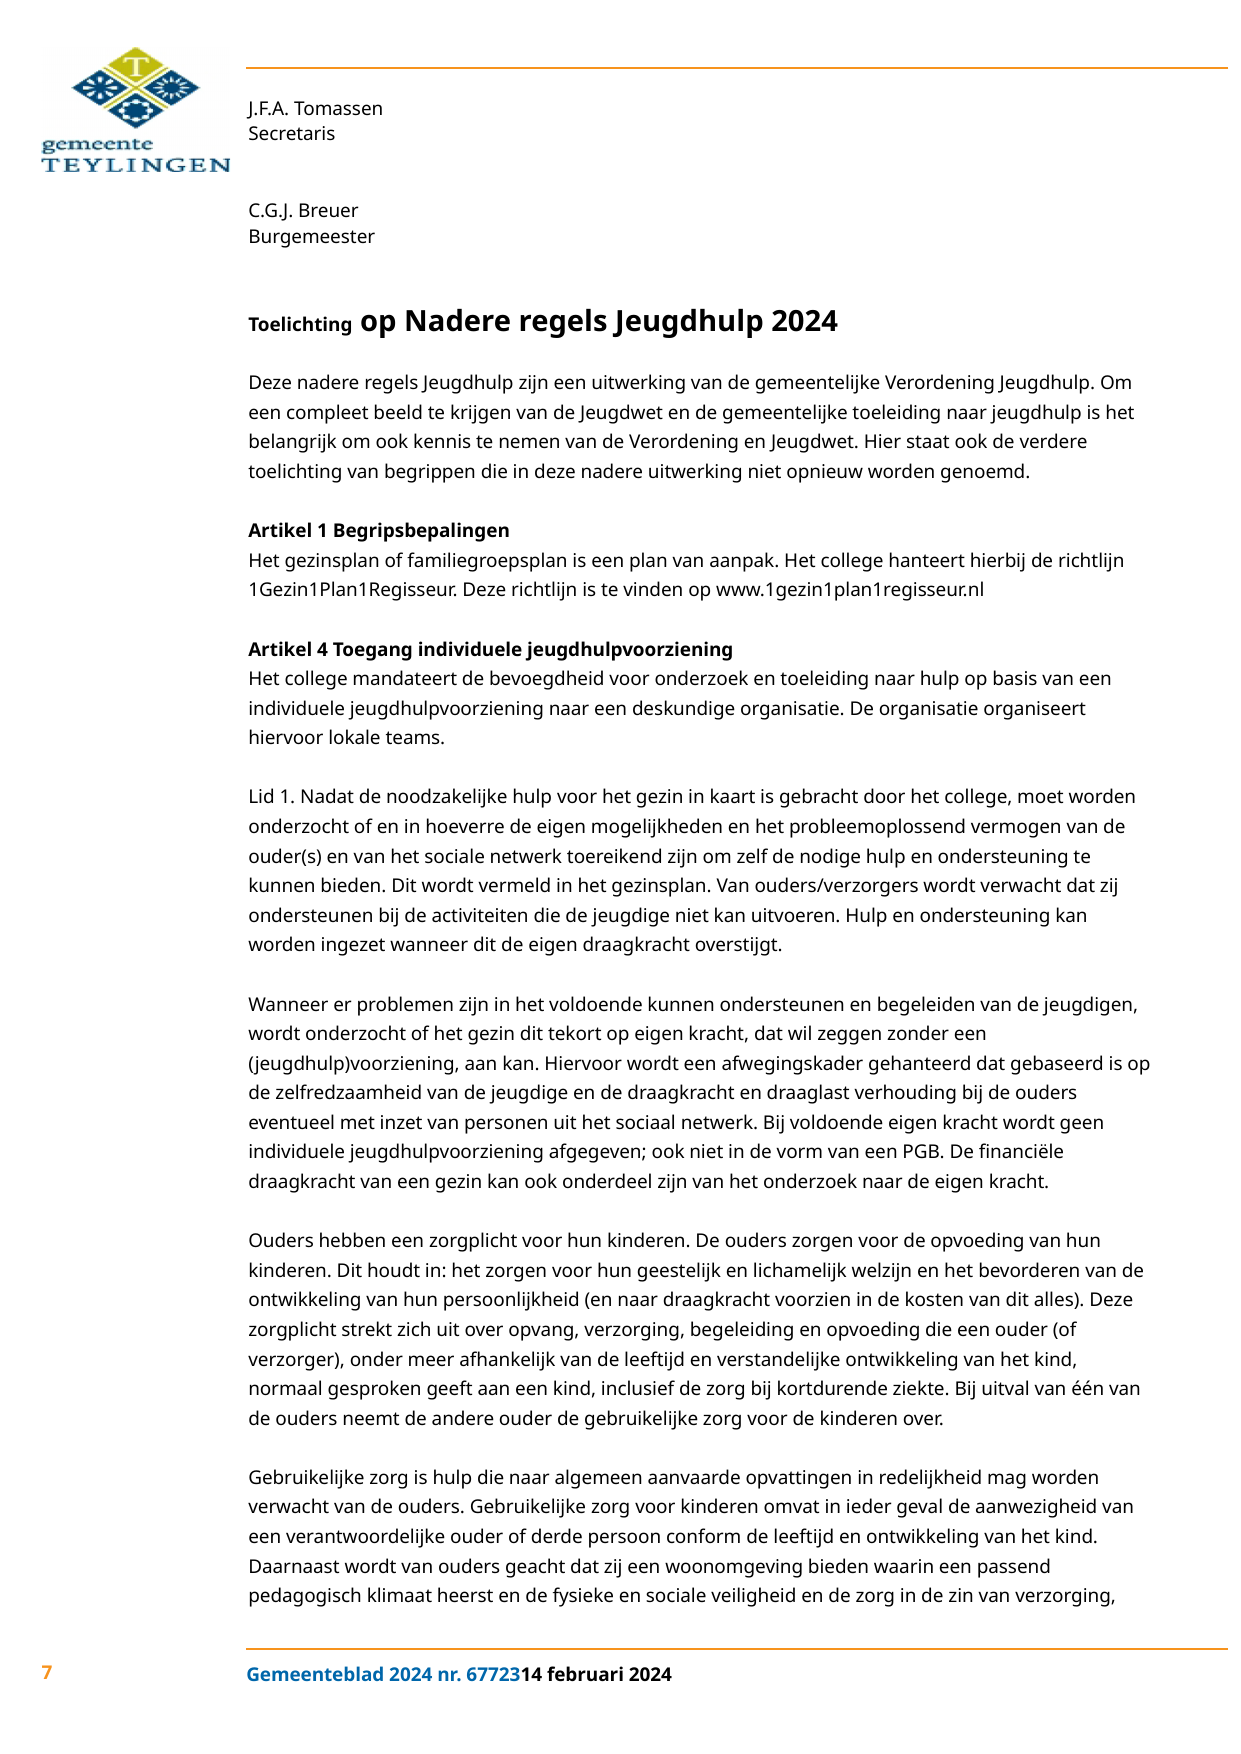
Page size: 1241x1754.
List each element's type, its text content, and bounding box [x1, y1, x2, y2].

text Artikel 4 Toegang individuele jeugdhulpvoorziening [248, 636, 1152, 661]
picture [41, 47, 231, 172]
text J.F.A. Tomassen [248, 95, 1152, 121]
text C.G.J. Breuer [248, 198, 1152, 223]
text Artikel 1 Begripsbepalingen [248, 517, 1152, 543]
text Toelichting op Nadere regels Jeugdhulp 2024 [248, 301, 1152, 340]
text Het gezinsplan of familiegroepsplan is een plan van aanpak. Het college hanteert hierbij de richtlijn 1Gezin1Plan1Regisseur. Deze richtlijn is te vinden op www.1gezin1plan1regisseur.nl [248, 547, 1152, 602]
text Burgemeester [248, 223, 1152, 249]
text Secretaris [248, 121, 1152, 146]
text Gebruikelijke zorg is hulp die naar algemeen aanvaarde opvattingen in redelijkheid mag worden verwacht van de ouders. Gebruikelijke zorg voor kinderen omvat in ieder geval de aanwezigheid van een verantwoordelijke ouder of derde persoon conform de leeftijd en ontwikkeling van het kind. Daarnaast wordt van ouders geacht dat zij een woonomgeving bieden waarin een passend pedagogisch klimaat heerst en de fysieke en sociale veiligheid en de zorg in de zin van verzorging, [248, 1464, 1152, 1608]
text Deze nadere regels Jeugdhulp zijn een uitwerking van de gemeentelijke Verordening Jeugdhulp. Om een compleet beeld te krijgen van de Jeugdwet en de gemeentelijke toeleiding naar jeugdhulp is het belangrijk om ook kennis te nemen van de Verordening en Jeugdwet. Hier staat ook de verdere toelichting van begrippen die in deze nadere uitwerking niet opnieuw worden genoemd. [248, 369, 1152, 484]
text Het college mandateert de bevoegdheid voor onderzoek en toeleiding naar hulp op basis van een individuele jeugdhulpvoorziening naar een deskundige organisatie. De organisatie organiseert hiervoor lokale teams. [248, 665, 1152, 750]
text Lid 1. Nadat de noodzakelijke hulp voor het gezin in kaart is gebracht door het college, moet worden onderzocht of en in hoeverre de eigen mogelijkheden en het probleemoplossend vermogen van de ouder(s) en van het sociale netwerk toereikend zijn om zelf de nodige hulp en ondersteuning te kunnen bieden. Dit wordt vermeld in het gezinsplan. Van ouders/verzorgers wordt verwacht dat zij ondersteunen bij de activiteiten die de jeugdige niet kan uitvoeren. Hulp en ondersteuning kan worden ingezet wanneer dit de eigen draagkracht overstijgt. [248, 784, 1152, 957]
text Wanneer er problemen zijn in het voldoende kunnen ondersteunen en begeleiden van de jeugdigen, wordt onderzocht of het gezin dit tekort op eigen kracht, dat wil zeggen zonder een (jeugdhulp)voorziening, aan kan. Hiervoor wordt een afwegingskader gehanteerd dat gebaseerd is op de zelfredzaamheid van de jeugdige en de draagkracht en draaglast verhouding bij de ouders eventueel met inzet van personen uit het sociaal netwerk. Bij voldoende eigen kracht wordt geen individuele jeugdhulpvoorziening afgegeven; ook niet in de vorm van een PGB. De financiële draagkracht van een gezin kan ook onderdeel zijn van het onderzoek naar de eigen kracht. [248, 991, 1152, 1194]
text Ouders hebben een zorgplicht voor hun kinderen. De ouders zorgen voor de opvoeding van hun kinderen. Dit houdt in: het zorgen voor hun geestelijk en lichamelijk welzijn en het bevorderen van de ontwikkeling van hun persoonlijkheid (en naar draagkracht voorzien in de kosten van dit alles). Deze zorgplicht strekt zich uit over opvang, verzorging, begeleiding en opvoeding die een ouder (of verzorger), onder meer afhankelijk van de leeftijd en verstandelijke ontwikkeling van het kind, normaal gesproken geeft aan een kind, inclusief de zorg bij kortdurende ziekte. Bij uitval van één van de ouders neemt de andere ouder de gebruikelijke zorg voor de kinderen over. [248, 1227, 1152, 1431]
